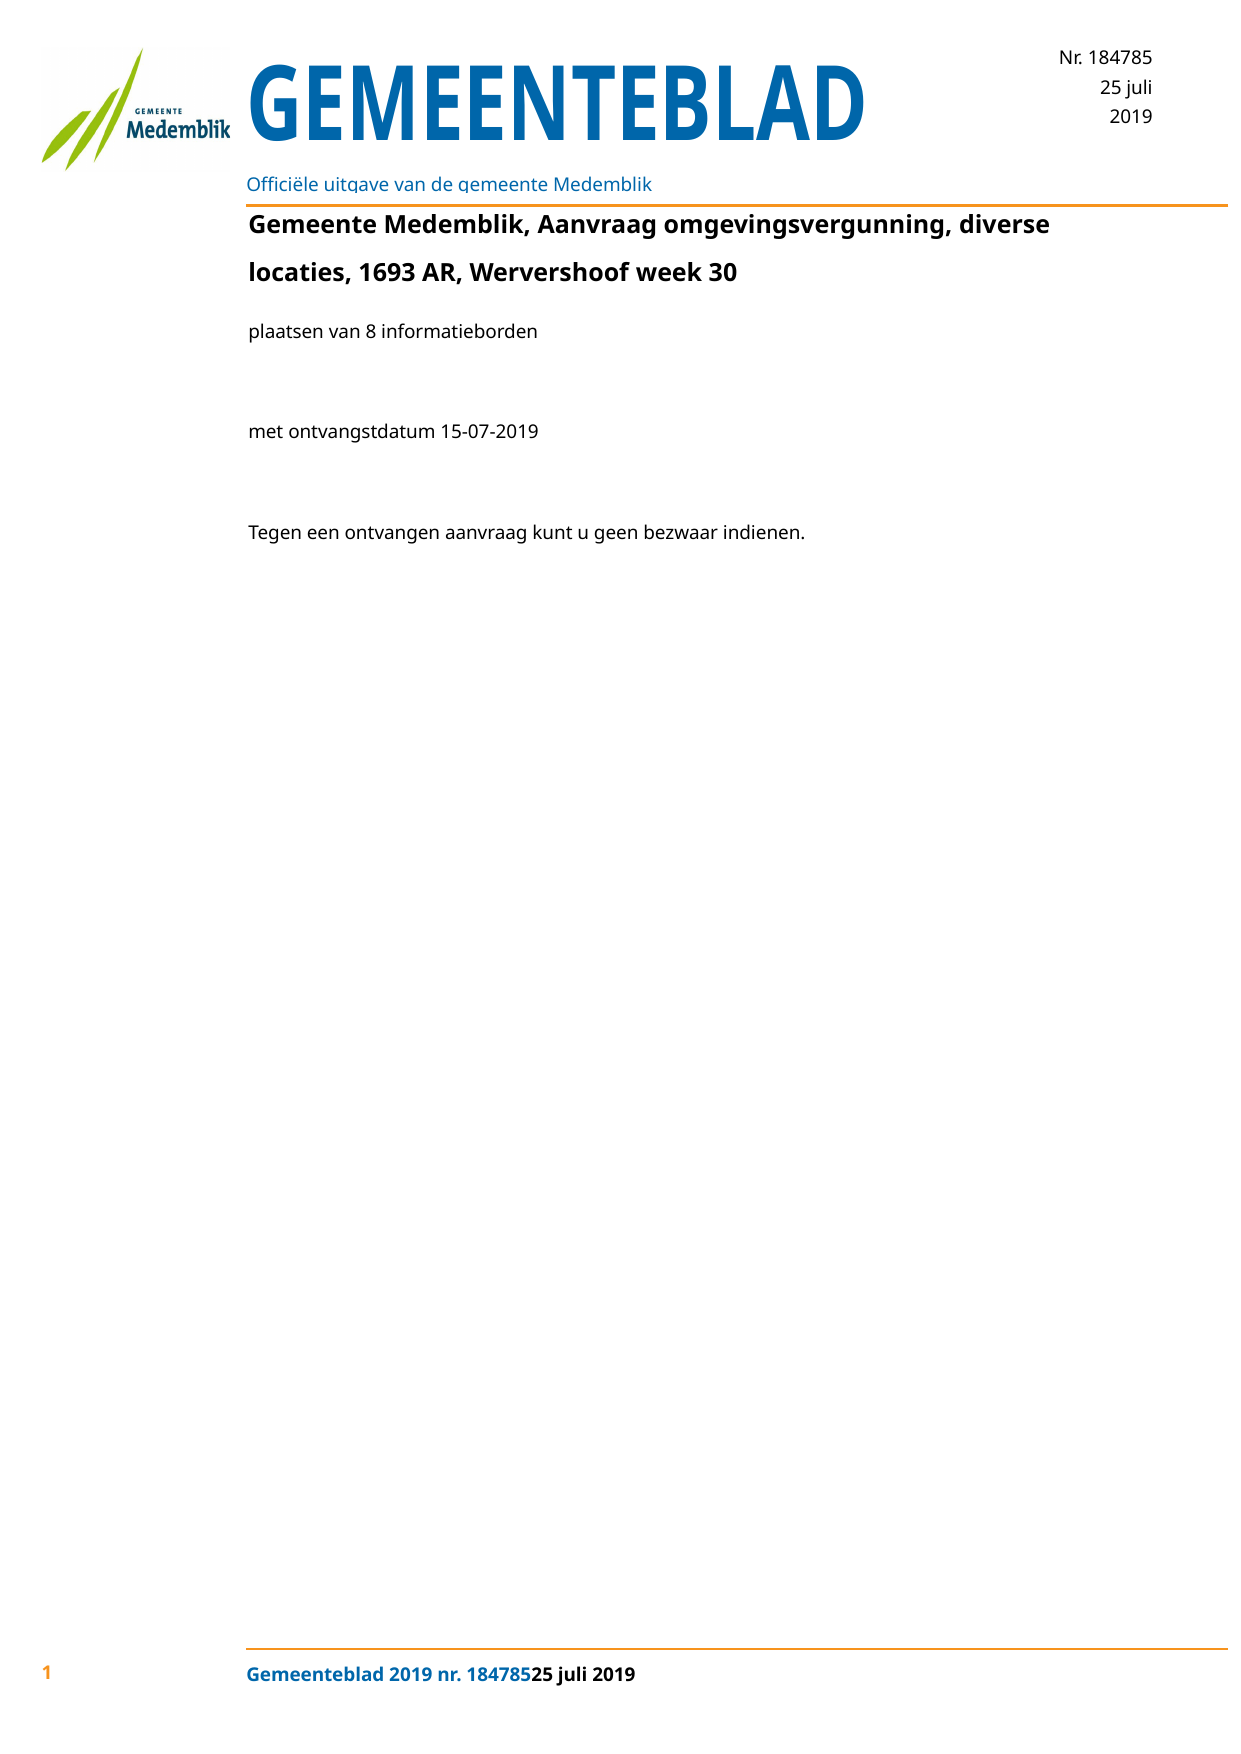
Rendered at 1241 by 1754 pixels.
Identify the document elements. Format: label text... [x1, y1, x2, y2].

picture [41, 47, 231, 172]
text Tegen een ontvangen aanvraag kunt u geen bezwaar indienen. [248, 519, 1152, 545]
text plaatsen van 8 informatieborden [248, 318, 1152, 344]
text Gemeente Medemblik, Aanvraag omgevingsvergunning, diverse locaties, 1693 AR, Wervershoof week 30 [248, 207, 1152, 288]
text met ontvangstdatum 15-07-2019 [248, 419, 1152, 444]
